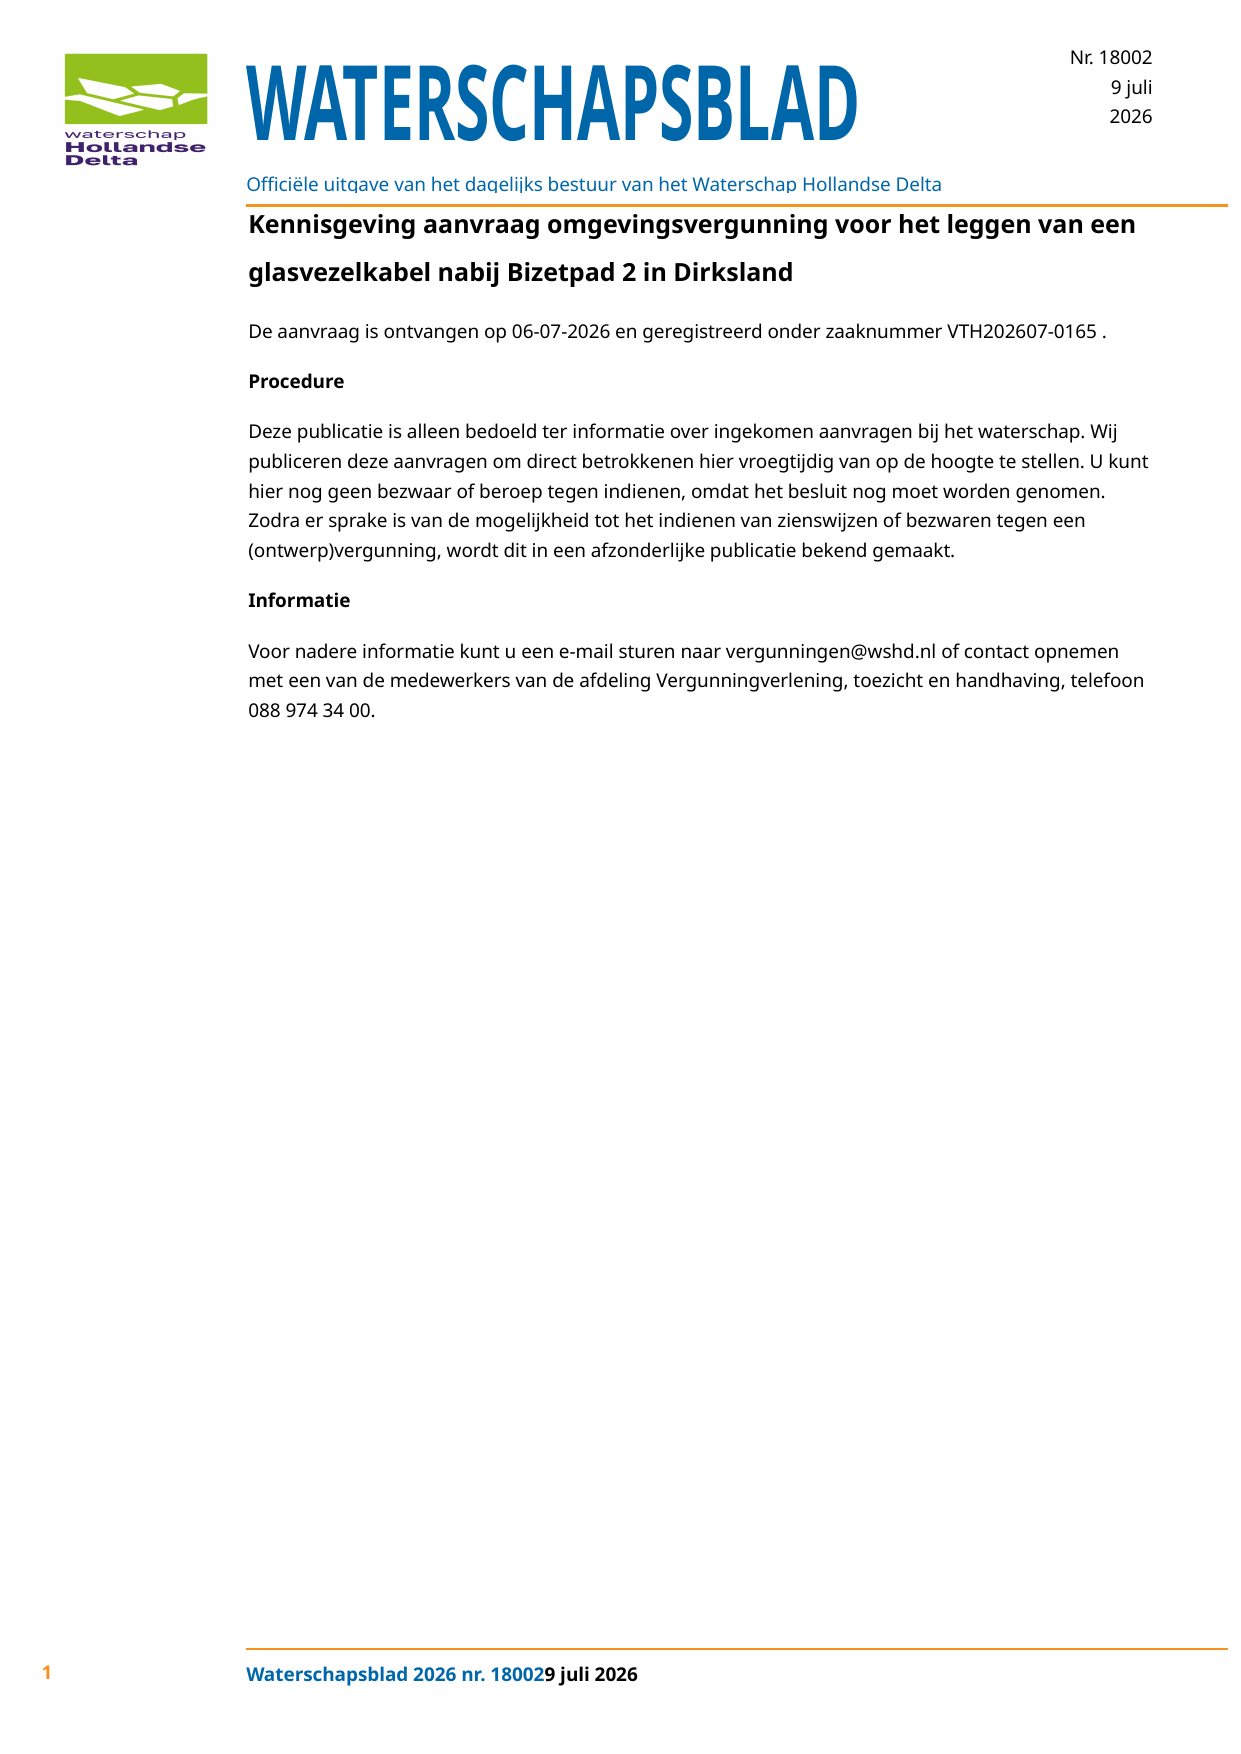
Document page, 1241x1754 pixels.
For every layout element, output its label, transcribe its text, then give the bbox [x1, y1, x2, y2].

text Voor nadere informatie kunt u een e-mail sturen naar vergunningen@wshd.nl of contact opnemen met een van de medewerkers van de afdeling Vergunningverlening, toezicht en handhaving, telefoon 088 974 34 00. [248, 638, 1152, 723]
picture [41, 47, 231, 172]
text De aanvraag is ontvangen op 06-07-2026 en geregistreerd onder zaaknummer VTH202607-0165 . [248, 318, 1152, 344]
text Informatie [248, 587, 1152, 613]
text Procedure [248, 368, 1152, 394]
text Deze publicatie is alleen bedoeld ter informatie over ingekomen aanvragen bij het waterschap. Wij publiceren deze aanvragen om direct betrokkenen hier vroegtijdig van op de hoogte te stellen. U kunt hier nog geen bezwaar of beroep tegen indienen, omdat het besluit nog moet worden genomen. Zodra er sprake is van de mogelijkheid tot het indienen van zienswijzen of bezwaren tegen een (ontwerp)vergunning, wordt dit in een afzonderlijke publicatie bekend gemaakt. [248, 419, 1152, 563]
text Kennisgeving aanvraag omgevingsvergunning voor het leggen van een glasvezelkabel nabij Bizetpad 2 in Dirksland [248, 207, 1152, 288]
